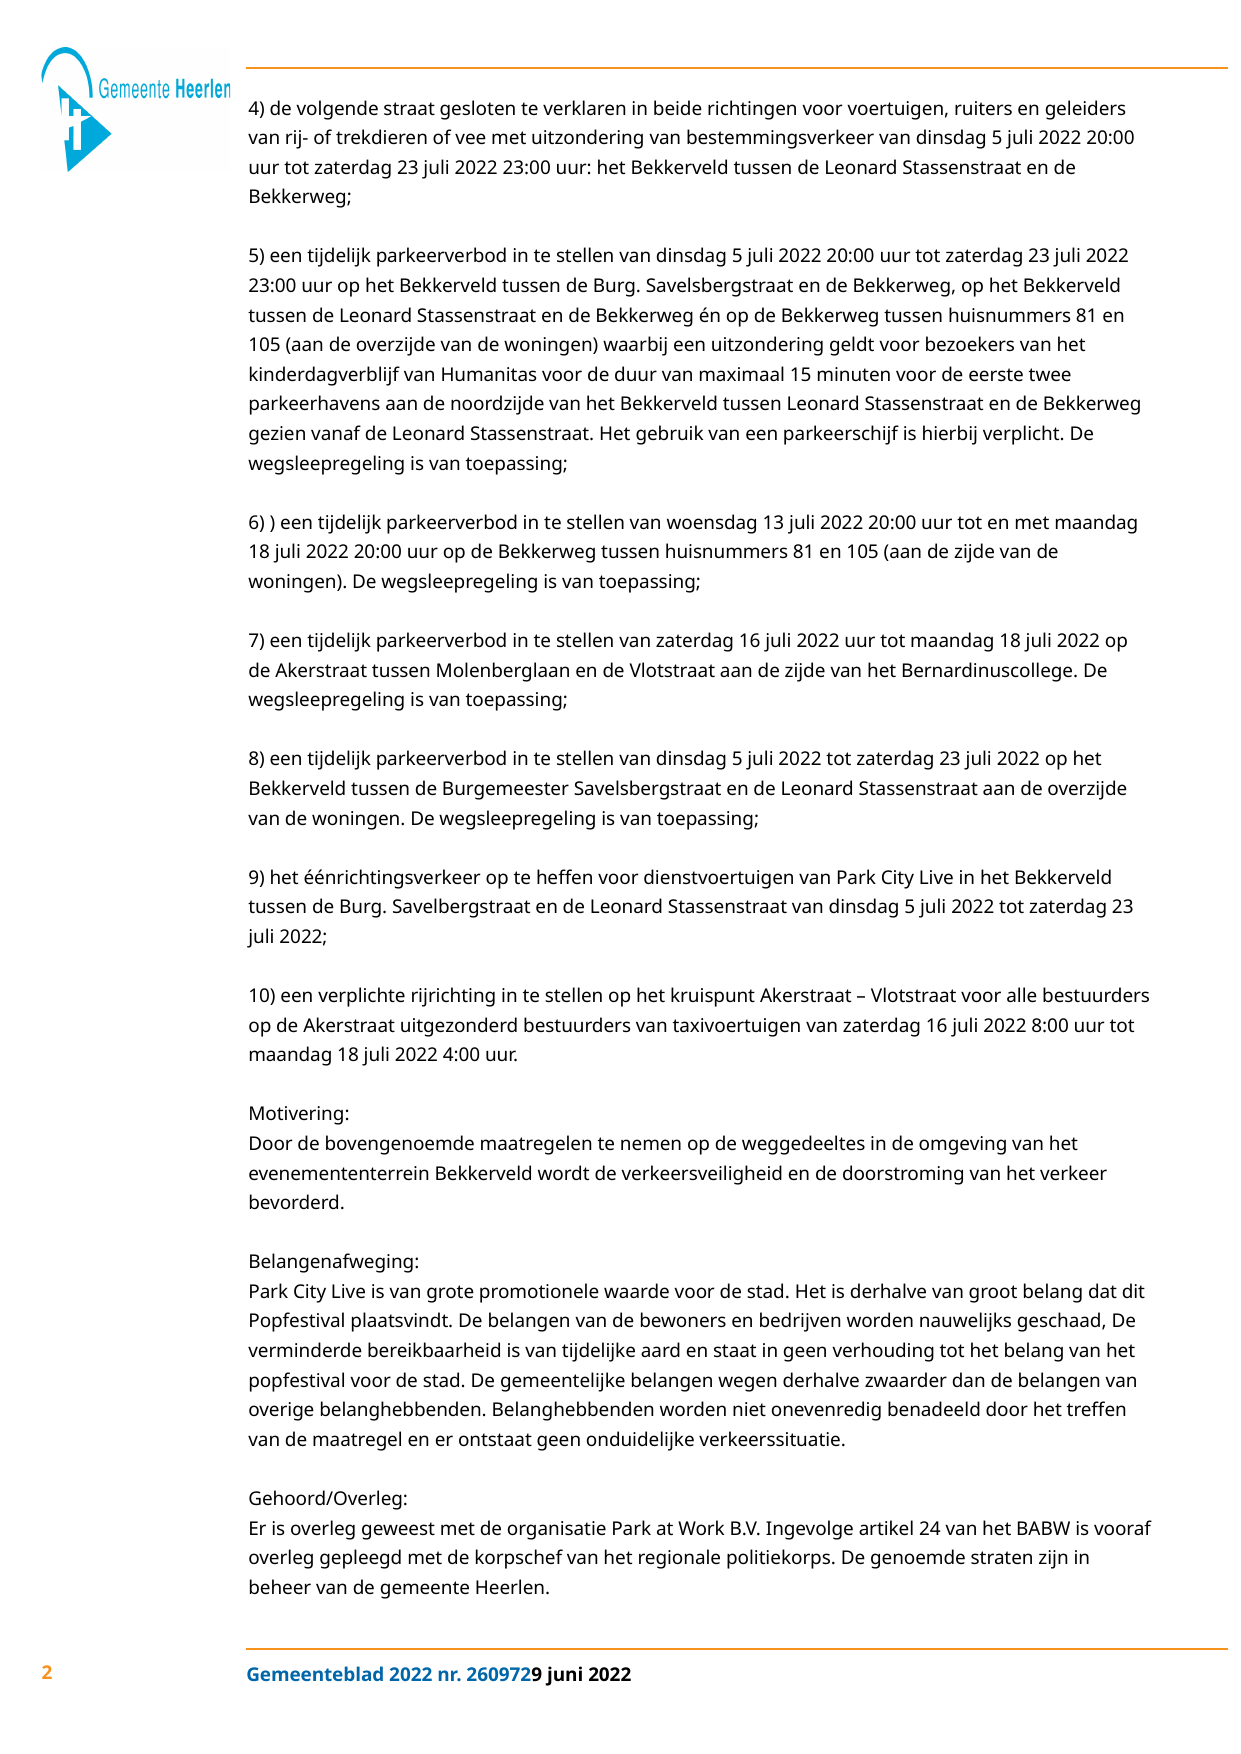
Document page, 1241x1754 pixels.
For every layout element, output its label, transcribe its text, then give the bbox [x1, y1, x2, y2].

text 5) een tijdelijk parkeerverbod in te stellen van dinsdag 5 juli 2022 20:00 uur tot zaterdag 23 juli 2022 23:00 uur op het Bekkerveld tussen de Burg. Savelsbergstraat en de Bekkerweg, op het Bekkerveld tussen de Leonard Stassenstraat en de Bekkerweg én op de Bekkerweg tussen huisnummers 81 en 105 (aan de overzijde van de woningen) waarbij een uitzondering geldt voor bezoekers van het kinderdagverblijf van Humanitas voor de duur van maximaal 15 minuten voor de eerste twee parkeerhavens aan de noordzijde van het Bekkerveld tussen Leonard Stassenstraat en de Bekkerweg gezien vanaf de Leonard Stassenstraat. Het gebruik van een parkeerschijf is hierbij verplicht. De wegsleepregeling is van toepassing; [248, 243, 1152, 476]
picture [41, 47, 59, 70]
text 9) het éénrichtingsverkeer op te heffen voor dienstvoertuigen van Park City Live in het Bekkerveld tussen de Burg. Savelbergstraat en de Leonard Stassenstraat van dinsdag 5 juli 2022 tot zaterdag 23 juli 2022; [248, 864, 1152, 949]
text Door de bovengenoemde maatregelen te nemen op de weggedeeltes in de omgeving van het evenemententerrein Bekkerveld wordt de verkeersveiligheid en de doorstroming van het verkeer bevorderd. [248, 1130, 1152, 1215]
text 6) ) een tijdelijk parkeerverbod in te stellen van woensdag 13 juli 2022 20:00 uur tot en met maandag 18 juli 2022 20:00 uur op de Bekkerweg tussen huisnummers 81 en 105 (aan de zijde van de woningen). De wegsleepregeling is van toepassing; [248, 509, 1152, 594]
text 7) een tijdelijk parkeerverbod in te stellen van zaterdag 16 juli 2022 uur tot maandag 18 juli 2022 op de Akerstraat tussen Molenberglaan en de Vlotstraat aan de zijde van het Bernardinuscollege. De wegsleepregeling is van toepassing; [248, 627, 1152, 712]
text Er is overleg geweest met de organisatie Park at Work B.V. Ingevolge artikel 24 van het BABW is vooraf overleg gepleegd met de korpschef van het regionale politiekorps. De genoemde straten zijn in beheer van de gemeente Heerlen. [248, 1515, 1152, 1600]
text 8) een tijdelijk parkeerverbod in te stellen van dinsdag 5 juli 2022 tot zaterdag 23 juli 2022 op het Bekkerveld tussen de Burgemeester Savelsbergstraat en de Leonard Stassenstraat aan de overzijde van de woningen. De wegsleepregeling is van toepassing; [248, 746, 1152, 831]
text Gehoord/Overleg: [248, 1485, 1152, 1511]
picture [41, 47, 231, 172]
text Park City Live is van grote promotionele waarde voor de stad. Het is derhalve van groot belang dat dit Popfestival plaatsvindt. De belangen van de bewoners en bedrijven worden nauwelijks geschaad, De verminderde bereikbaarheid is van tijdelijke aard en staat in geen verhouding tot het belang van het popfestival voor de stad. De gemeentelijke belangen wegen derhalve zwaarder dan de belangen van overige belanghebbenden. Belanghebbenden worden niet onevenredig benadeeld door het treffen van de maatregel en er ontstaat geen onduidelijke verkeerssituatie. [248, 1278, 1152, 1452]
text Motivering: [248, 1101, 1152, 1126]
text 10) een verplichte rijrichting in te stellen op het kruispunt Akerstraat – Vlotstraat voor alle bestuurders op de Akerstraat uitgezonderd bestuurders van taxivoertuigen van zaterdag 16 juli 2022 8:00 uur tot maandag 18 juli 2022 4:00 uur. [248, 982, 1152, 1067]
text Belangenafweging: [248, 1248, 1152, 1274]
text 4) de volgende straat gesloten te verklaren in beide richtingen voor voertuigen, ruiters en geleiders van rij- of trekdieren of vee met uitzondering van bestemmingsverkeer van dinsdag 5 juli 2022 20:00 uur tot zaterdag 23 juli 2022 23:00 uur: het Bekkerveld tussen de Leonard Stassenstraat en de Bekkerweg; [248, 95, 1152, 209]
